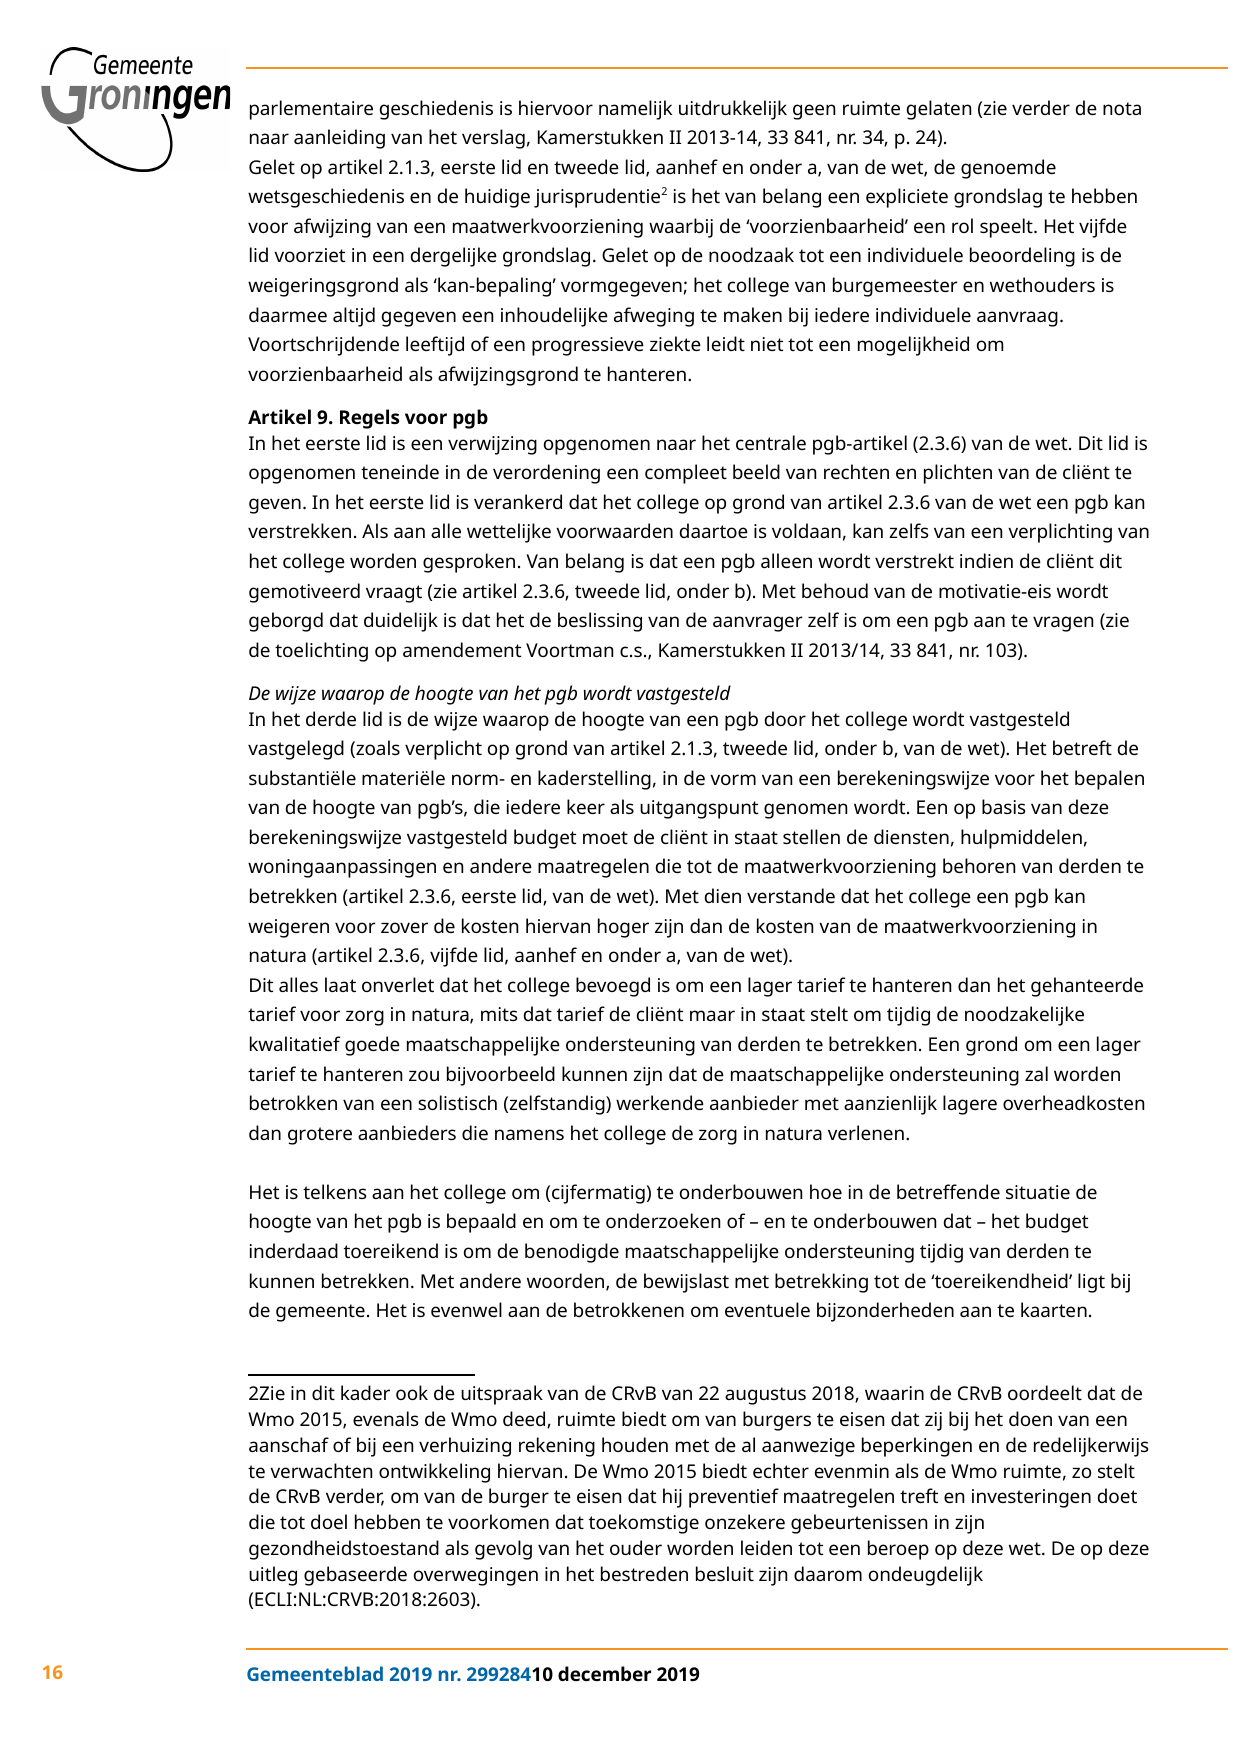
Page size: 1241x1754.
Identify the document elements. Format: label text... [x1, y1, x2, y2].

text Het is telkens aan het college om (cijfermatig) te onderbouwen hoe in de betreffende situatie de hoogte van het pgb is bepaald en om te onderzoeken of – en te onderbouwen dat – het budget inderdaad toereikend is om de benodigde maatschappelijke ondersteuning tijdig van derden te kunnen betrekken. Met andere woorden, de bewijslast met betrekking tot de ‘toereikendheid’ ligt bij de gemeente. Het is evenwel aan de betrokkenen om eventuele bijzonderheden aan te kaarten. [248, 1179, 1152, 1323]
text parlementaire geschiedenis is hiervoor namelijk uitdrukkelijk geen ruimte gelaten (zie verder de nota naar aanleiding van het verslag, Kamerstukken II 2013-14, 33 841, nr. 34, p. 24). [248, 95, 1152, 150]
text In het eerste lid is een verwijzing opgenomen naar het centrale pgb-artikel (2.3.6) van de wet. Dit lid is opgenomen teneinde in de verordening een compleet beeld van rechten en plichten van de cliënt te geven. In het eerste lid is verankerd dat het college op grond van artikel 2.3.6 van de wet een pgb kan verstrekken. Als aan alle wettelijke voorwaarden daartoe is voldaan, kan zelfs van een verplichting van het college worden gesproken. Van belang is dat een pgb alleen wordt verstrekt indien de cliënt dit gemotiveerd vraagt (zie artikel 2.3.6, tweede lid, onder b). Met behoud van de motivatie-eis wordt geborgd dat duidelijk is dat het de beslissing van de aanvrager zelf is om een pgb aan te vragen (zie de toelichting op amendement Voortman c.s., Kamerstukken II 2013/14, 33 841, nr. 103). [248, 430, 1152, 663]
text In het derde lid is de wijze waarop de hoogte van een pgb door het college wordt vastgesteld vastgelegd (zoals verplicht op grond van artikel 2.1.3, tweede lid, onder b, van de wet). Het betreft de substantiële materiële norm- en kaderstelling, in de vorm van een berekeningswijze voor het bepalen van de hoogte van pgb’s, die iedere keer als uitgangspunt genomen wordt. Een op basis van deze berekeningswijze vastgesteld budget moet de cliënt in staat stellen de diensten, hulpmiddelen, woningaanpassingen en andere maatregelen die tot de maatwerkvoorziening behoren van derden te betrekken (artikel 2.3.6, eerste lid, van de wet). Met dien verstande dat het college een pgb kan weigeren voor zover de kosten hiervan hoger zijn dan de kosten van de maatwerkvoorziening in natura (artikel 2.3.6, vijfde lid, aanhef en onder a, van de wet). [248, 706, 1152, 968]
text Zie in dit kader ook de uitspraak van de CRvB van 22 augustus 2018, waarin de CRvB oordeelt dat de Wmo 2015, evenals de Wmo deed, ruimte biedt om van burgers te eisen dat zij bij het doen van een aanschaf of bij een verhuizing rekening houden met de al aanwezige beperkingen en de redelijkerwijs te verwachten ontwikkeling hiervan. De Wmo 2015 biedt echter evenmin als de Wmo ruimte, zo stelt de CRvB verder, om van de burger te eisen dat hij preventief maatregelen treft en investeringen doet die tot doel hebben te voorkomen dat toekomstige onzekere gebeurtenissen in zijn gezondheidstoestand als gevolg van het ouder worden leiden tot een beroep op deze wet. De op deze uitleg gebaseerde overwegingen in het bestreden besluit zijn daarom ondeugdelijk (ECLI:NL:CRVB:2018:2603). [248, 1381, 1152, 1612]
text Artikel 9. Regels voor pgb [248, 404, 1152, 430]
text Gelet op artikel 2.1.3, eerste lid en tweede lid, aanhef en onder a, van de wet, de genoemde wetsgeschiedenis en de huidige jurisprudentie is het van belang een expliciete grondslag te hebben voor afwijzing van een maatwerkvoorziening waarbij de ‘voorzienbaarheid’ een rol speelt. Het vijfde lid voorziet in een dergelijke grondslag. Gelet op de noodzaak tot een individuele beoordeling is de weigeringsgrond als ‘kan-bepaling’ vormgegeven; het college van burgemeester en wethouders is daarmee altijd gegeven een inhoudelijke afweging te maken bij iedere individuele aanvraag. Voortschrijdende leeftijd of een progressieve ziekte leidt niet tot een mogelijkheid om voorzienbaarheid als afwijzingsgrond te hanteren. [248, 154, 1152, 387]
picture [41, 47, 231, 172]
text De wijze waarop de hoogte van het pgb wordt vastgesteld [248, 680, 1152, 706]
text Dit alles laat onverlet dat het college bevoegd is om een lager tarief te hanteren dan het gehanteerde tarief voor zorg in natura, mits dat tarief de cliënt maar in staat stelt om tijdig de noodzakelijke kwalitatief goede maatschappelijke ondersteuning van derden te betrekken. Een grond om een lager tarief te hanteren zou bijvoorbeeld kunnen zijn dat de maatschappelijke ondersteuning zal worden betrokken van een solistisch (zelfstandig) werkende aanbieder met aanzienlijk lagere overheadkosten dan grotere aanbieders die namens het college de zorg in natura verlenen. [248, 972, 1152, 1146]
